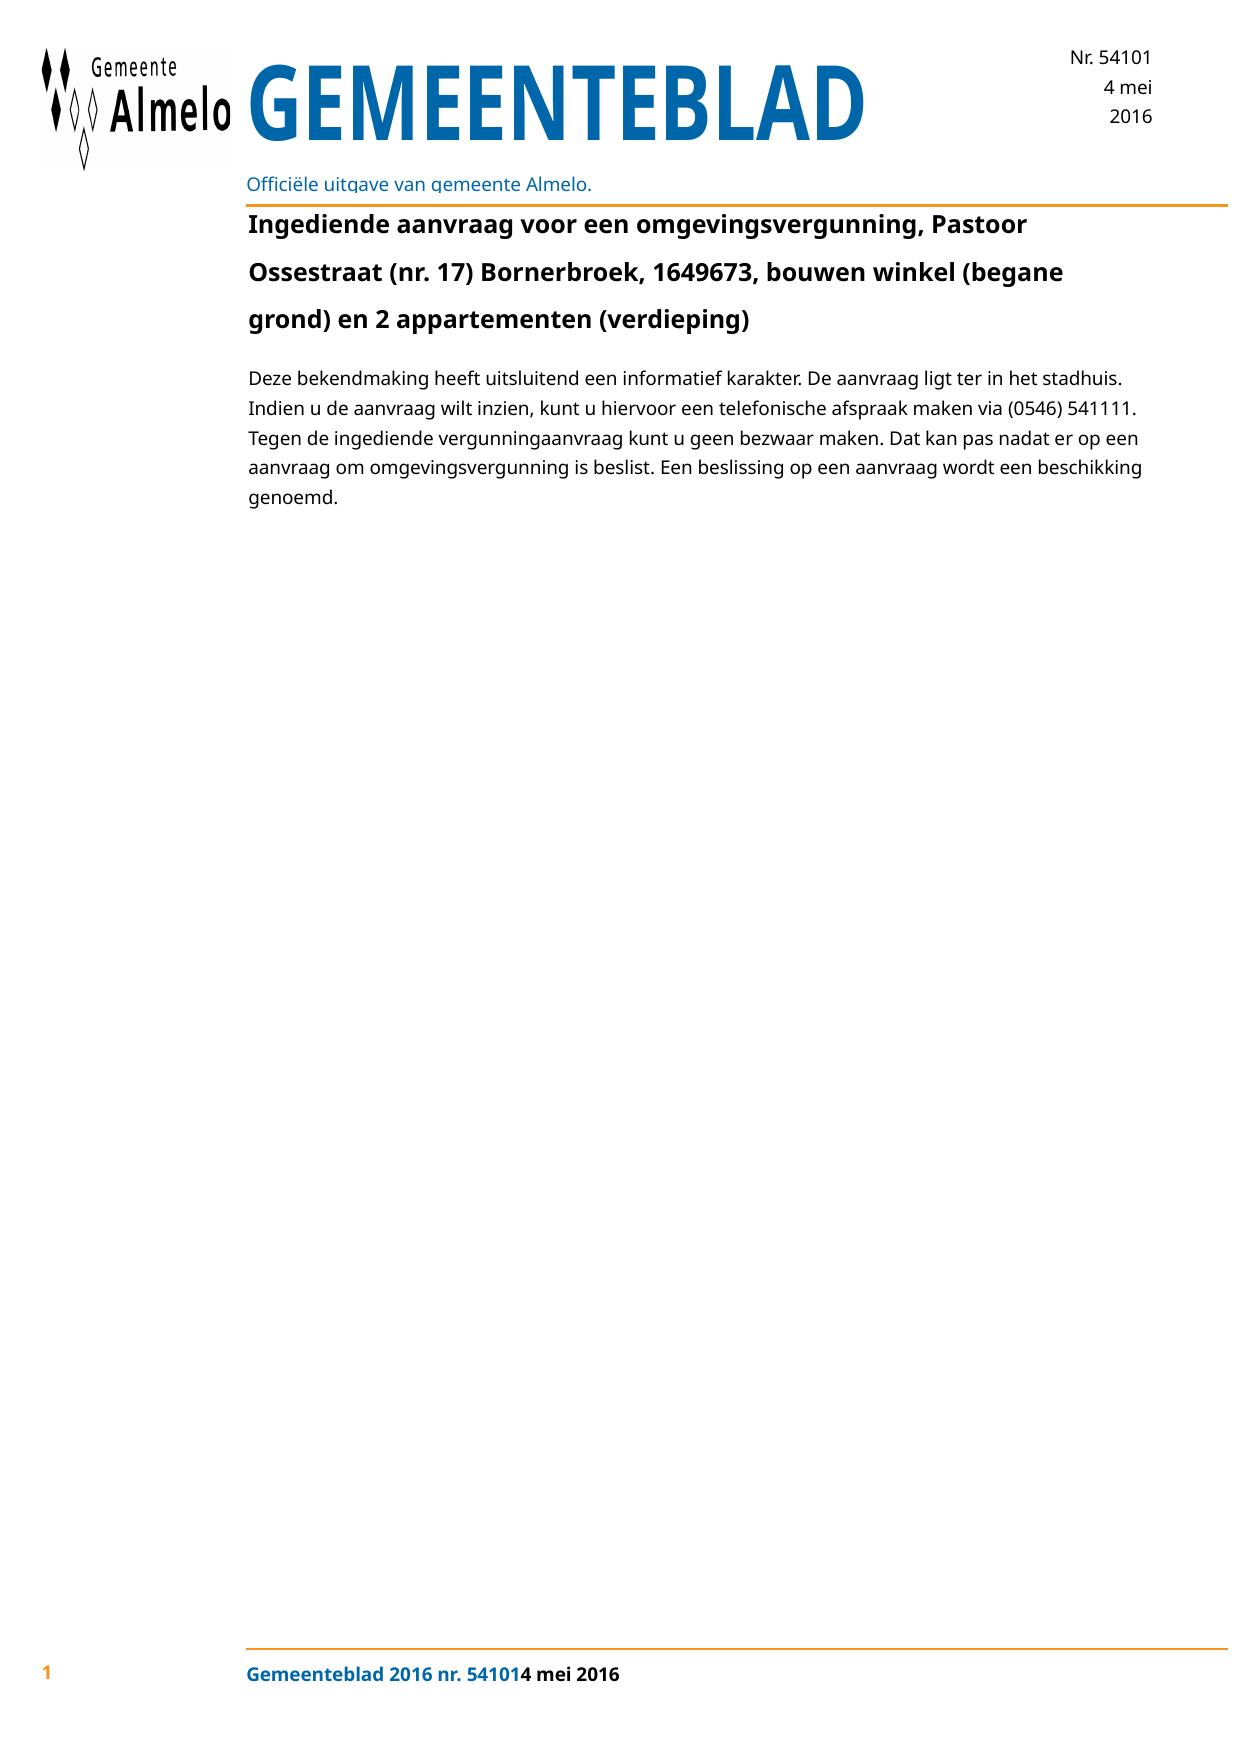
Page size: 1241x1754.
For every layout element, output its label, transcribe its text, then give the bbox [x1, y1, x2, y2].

picture [41, 47, 231, 172]
text Ingediende aanvraag voor een omgevingsvergunning, Pastoor Ossestraat (nr. 17) Bornerbroek, 1649673, bouwen winkel (begane grond) en 2 appartementen (verdieping) [248, 207, 1152, 336]
text Deze bekendmaking heeft uitsluitend een informatief karakter. De aanvraag ligt ter in het stadhuis. Indien u de aanvraag wilt inzien, kunt u hiervoor een telefonische afspraak maken via (0546) 541111. Tegen de ingediende vergunningaanvraag kunt u geen bezwaar maken. Dat kan pas nadat er op een aanvraag om omgevingsvergunning is beslist. Een beslissing op een aanvraag wordt een beschikking genoemd. [248, 366, 1152, 509]
